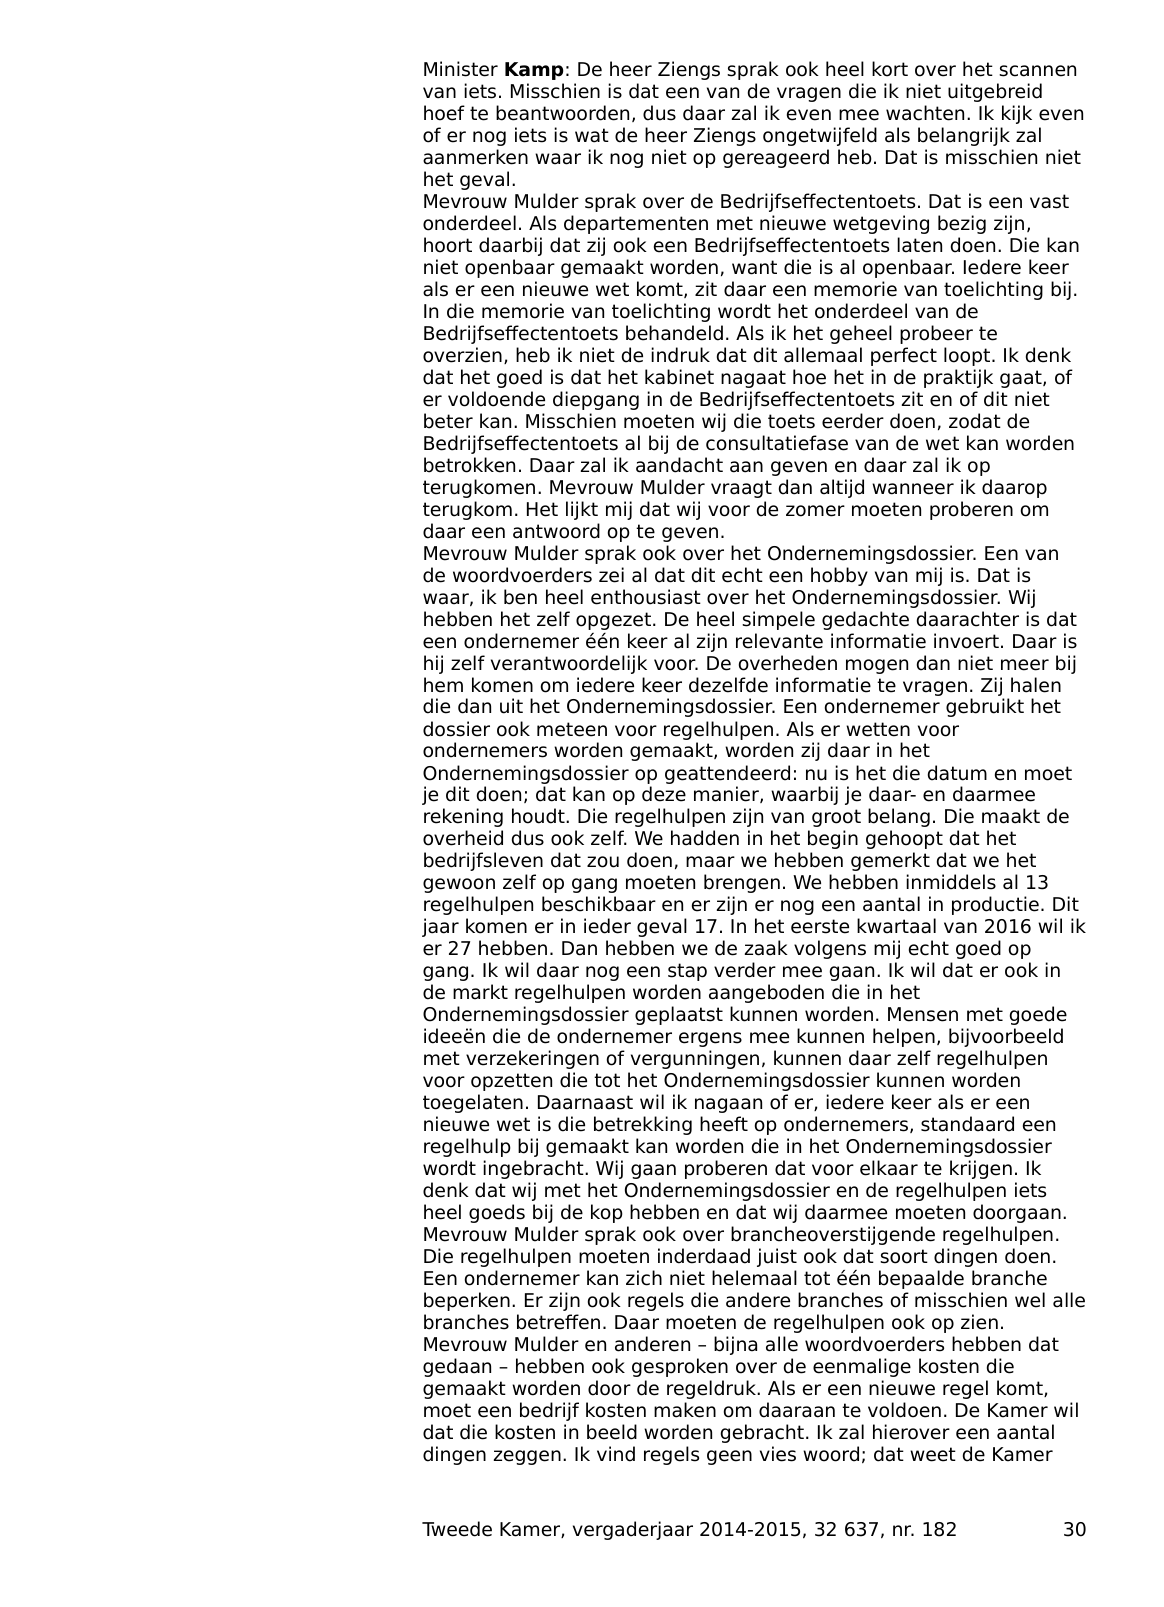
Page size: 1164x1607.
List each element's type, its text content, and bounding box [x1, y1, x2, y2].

text Mevrouw Mulder sprak ook over het Ondernemingsdossier. Een van de woordvoerders zei al dat dit echt een hobby van mij is. Dat is waar, ik ben heel enthousiast over het Ondernemingsdossier. Wij hebben het zelf opgezet. De heel simpele gedachte daarachter is dat een ondernemer één keer al zijn relevante informatie invoert. Daar is hij zelf verantwoordelijk voor. De overheden mogen dan niet meer bij hem komen om iedere keer dezelfde informatie te vragen. Zij halen die dan uit het Ondernemingsdossier. Een ondernemer gebruikt het dossier ook meteen voor regelhulpen. Als er wetten voor ondernemers worden gemaakt, worden zij daar in het Ondernemingsdossier op geattendeerd: nu is het die datum en moet je dit doen; dat kan op deze manier, waarbij je daar- en daarmee rekening houdt. Die regelhulpen zijn van groot belang. Die maakt de overheid dus ook zelf. We hadden in het begin gehoopt dat het bedrijfsleven dat zou doen, maar we hebben gemerkt dat we het gewoon zelf op gang moeten brengen. We hebben inmiddels al 13 regelhulpen beschikbaar en er zijn er nog een aantal in productie. Dit jaar komen er in ieder geval 17. In het eerste kwartaal van 2016 wil ik er 27 hebben. Dan hebben we de zaak volgens mij echt goed op gang. Ik wil daar nog een stap verder mee gaan. Ik wil dat er ook in de markt regelhulpen worden aangeboden die in het Ondernemingsdossier geplaatst kunnen worden. Mensen met goede ideeën die de ondernemer ergens mee kunnen helpen, bijvoorbeeld met verzekeringen of vergunningen, kunnen daar zelf regelhulpen voor opzetten die tot het Ondernemingsdossier kunnen worden toegelaten. Daarnaast wil ik nagaan of er, iedere keer als er een nieuwe wet is die betrekking heeft op ondernemers, standaard een regelhulp bij gemaakt kan worden die in het Ondernemingsdossier wordt ingebracht. Wij gaan proberen dat voor elkaar te krijgen. Ik denk dat wij met het Ondernemingsdossier en de regelhulpen iets heel goeds bij de kop hebben en dat wij daarmee moeten doorgaan. [422, 543, 1087, 1224]
text Mevrouw Mulder en anderen – bijna alle woordvoerders hebben dat gedaan – hebben ook gesproken over de eenmalige kosten die gemaakt worden door de regeldruk. Als er een nieuwe regel komt, moet een bedrijf kosten maken om daaraan te voldoen. De Kamer wil dat die kosten in beeld worden gebracht. Ik zal hierover een aantal dingen zeggen. Ik vind regels geen vies woord; dat weet de Kamer [422, 1334, 1087, 1466]
text Mevrouw Mulder sprak ook over brancheoverstijgende regelhulpen. Die regelhulpen moeten inderdaad juist ook dat soort dingen doen. Een ondernemer kan zich niet helemaal tot één bepaalde branche beperken. Er zijn ook regels die andere branches of misschien wel alle branches betreffen. Daar moeten de regelhulpen ook op zien. [422, 1224, 1087, 1334]
text Mevrouw Mulder sprak over de Bedrijfseffectentoets. Dat is een vast onderdeel. Als departementen met nieuwe wetgeving bezig zijn, hoort daarbij dat zij ook een Bedrijfseffectentoets laten doen. Die kan niet openbaar gemaakt worden, want die is al openbaar. Iedere keer als er een nieuwe wet komt, zit daar een memorie van toelichting bij. In die memorie van toelichting wordt het onderdeel van de Bedrijfseffectentoets behandeld. Als ik het geheel probeer te overzien, heb ik niet de indruk dat dit allemaal perfect loopt. Ik denk dat het goed is dat het kabinet nagaat hoe het in de praktijk gaat, of er voldoende diepgang in de Bedrijfseffectentoets zit en of dit niet beter kan. Misschien moeten wij die toets eerder doen, zodat de Bedrijfseffectentoets al bij de consultatiefase van de wet kan worden betrokken. Daar zal ik aandacht aan geven en daar zal ik op terugkomen. Mevrouw Mulder vraagt dan altijd wanneer ik daarop terugkom. Het lijkt mij dat wij voor de zomer moeten proberen om daar een antwoord op te geven. [422, 191, 1087, 543]
text Minister Kamp: De heer Ziengs sprak ook heel kort over het scannen van iets. Misschien is dat een van de vragen die ik niet uitgebreid hoef te beantwoorden, dus daar zal ik even mee wachten. Ik kijk even of er nog iets is wat de heer Ziengs ongetwijfeld als belangrijk zal aanmerken waar ik nog niet op gereageerd heb. Dat is misschien niet het geval. [422, 59, 1087, 191]
